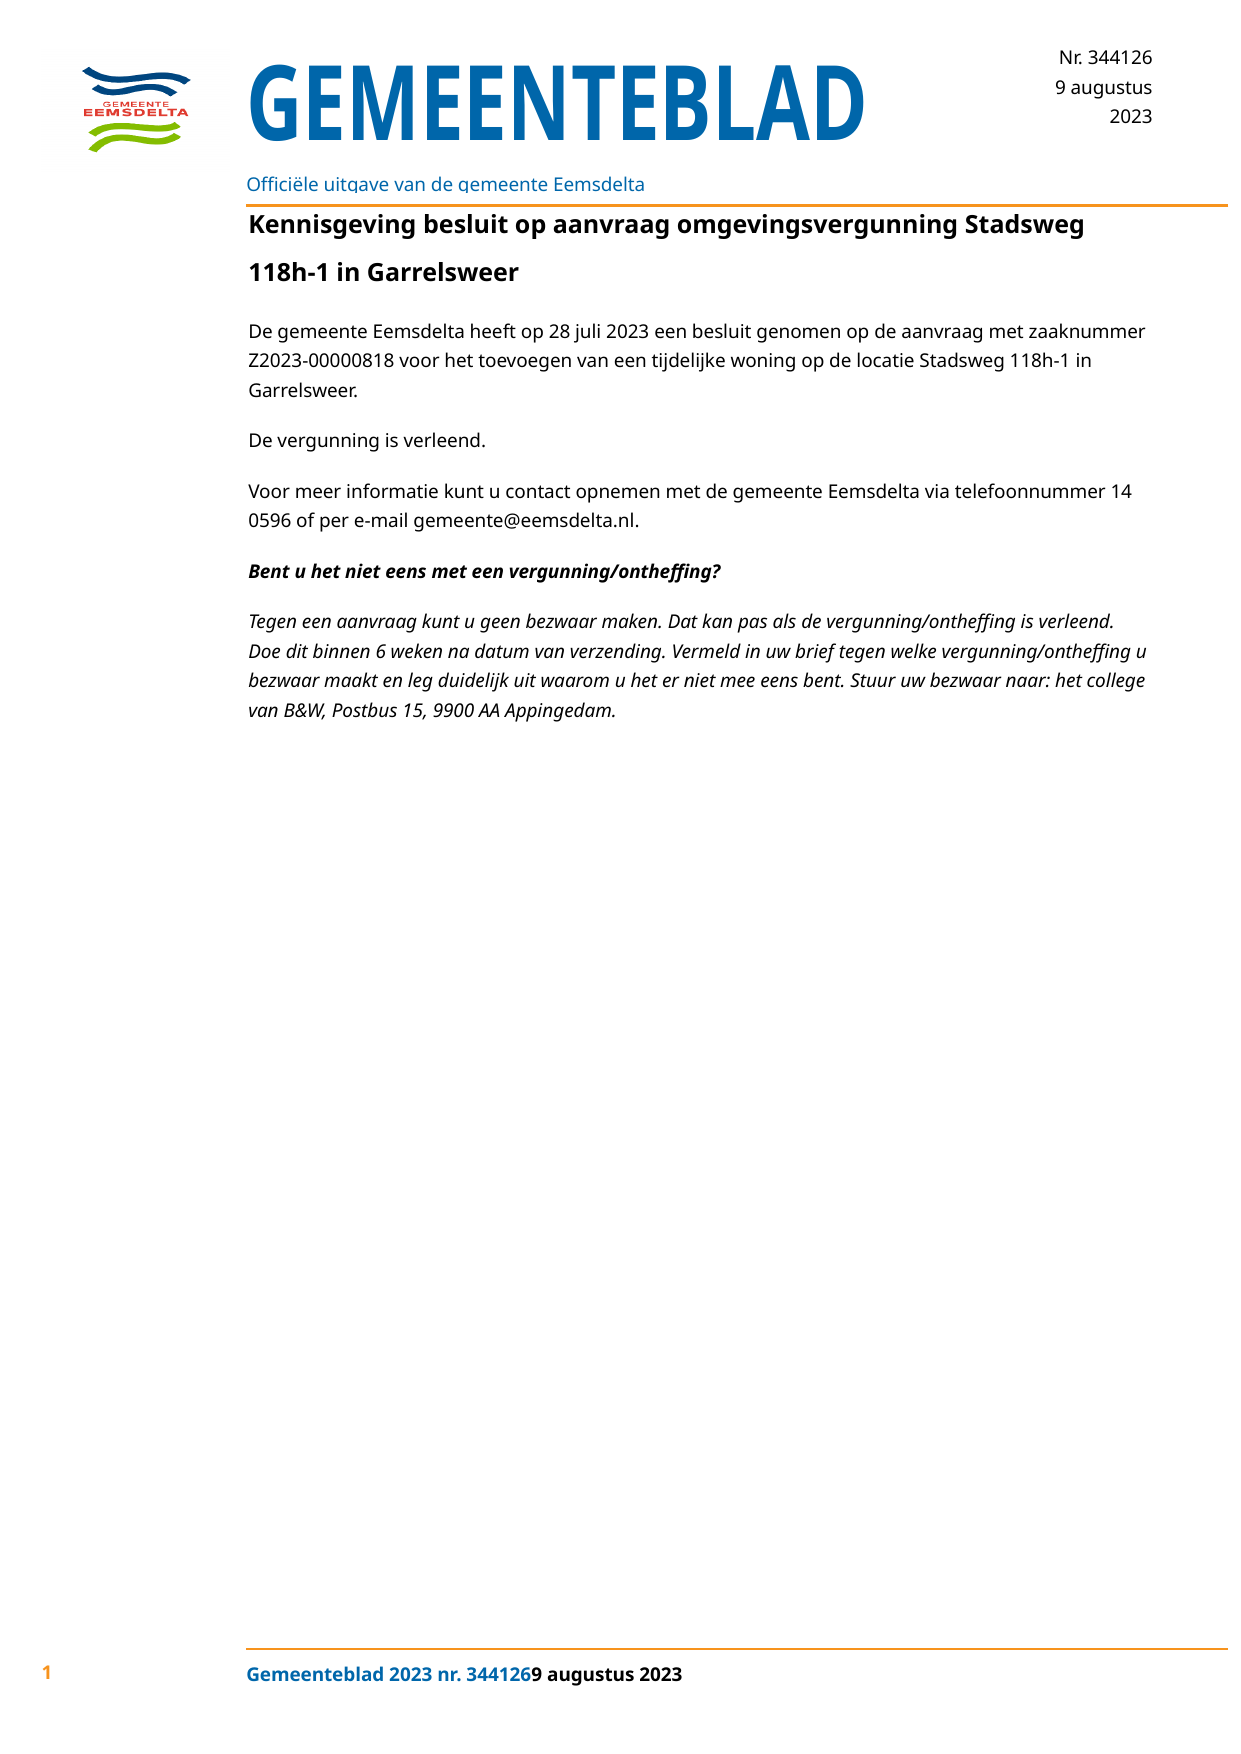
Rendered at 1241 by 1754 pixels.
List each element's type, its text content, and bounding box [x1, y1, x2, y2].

text Tegen een aanvraag kunt u geen bezwaar maken. Dat kan pas als de vergunning/ontheffing is verleend. Doe dit binnen 6 weken na datum van verzending. Vermeld in uw brief tegen welke vergunning/ontheffing u bezwaar maakt en leg duidelijk uit waarom u het er niet mee eens bent. Stuur uw bezwaar naar: het college van B&W, Postbus 15, 9900 AA Appingedam. [248, 608, 1152, 723]
picture [41, 47, 231, 172]
text Voor meer informatie kunt u contact opnemen met de gemeente Eemsdelta via telefoonnummer 14 0596 of per e-mail gemeente@eemsdelta.nl. [248, 478, 1152, 533]
text De vergunning is verleend. [248, 427, 1152, 453]
text De gemeente Eemsdelta heeft op 28 juli 2023 een besluit genomen op de aanvraag met zaaknummer Z2023-00000818 voor het toevoegen van een tijdelijke woning op de locatie Stadsweg 118h-1 in Garrelsweer. [248, 318, 1152, 403]
text Bent u het niet eens met een vergunning/ontheffing? [248, 558, 1152, 584]
text Kennisgeving besluit op aanvraag omgevingsvergunning Stadsweg 118h-1 in Garrelsweer [248, 207, 1152, 288]
